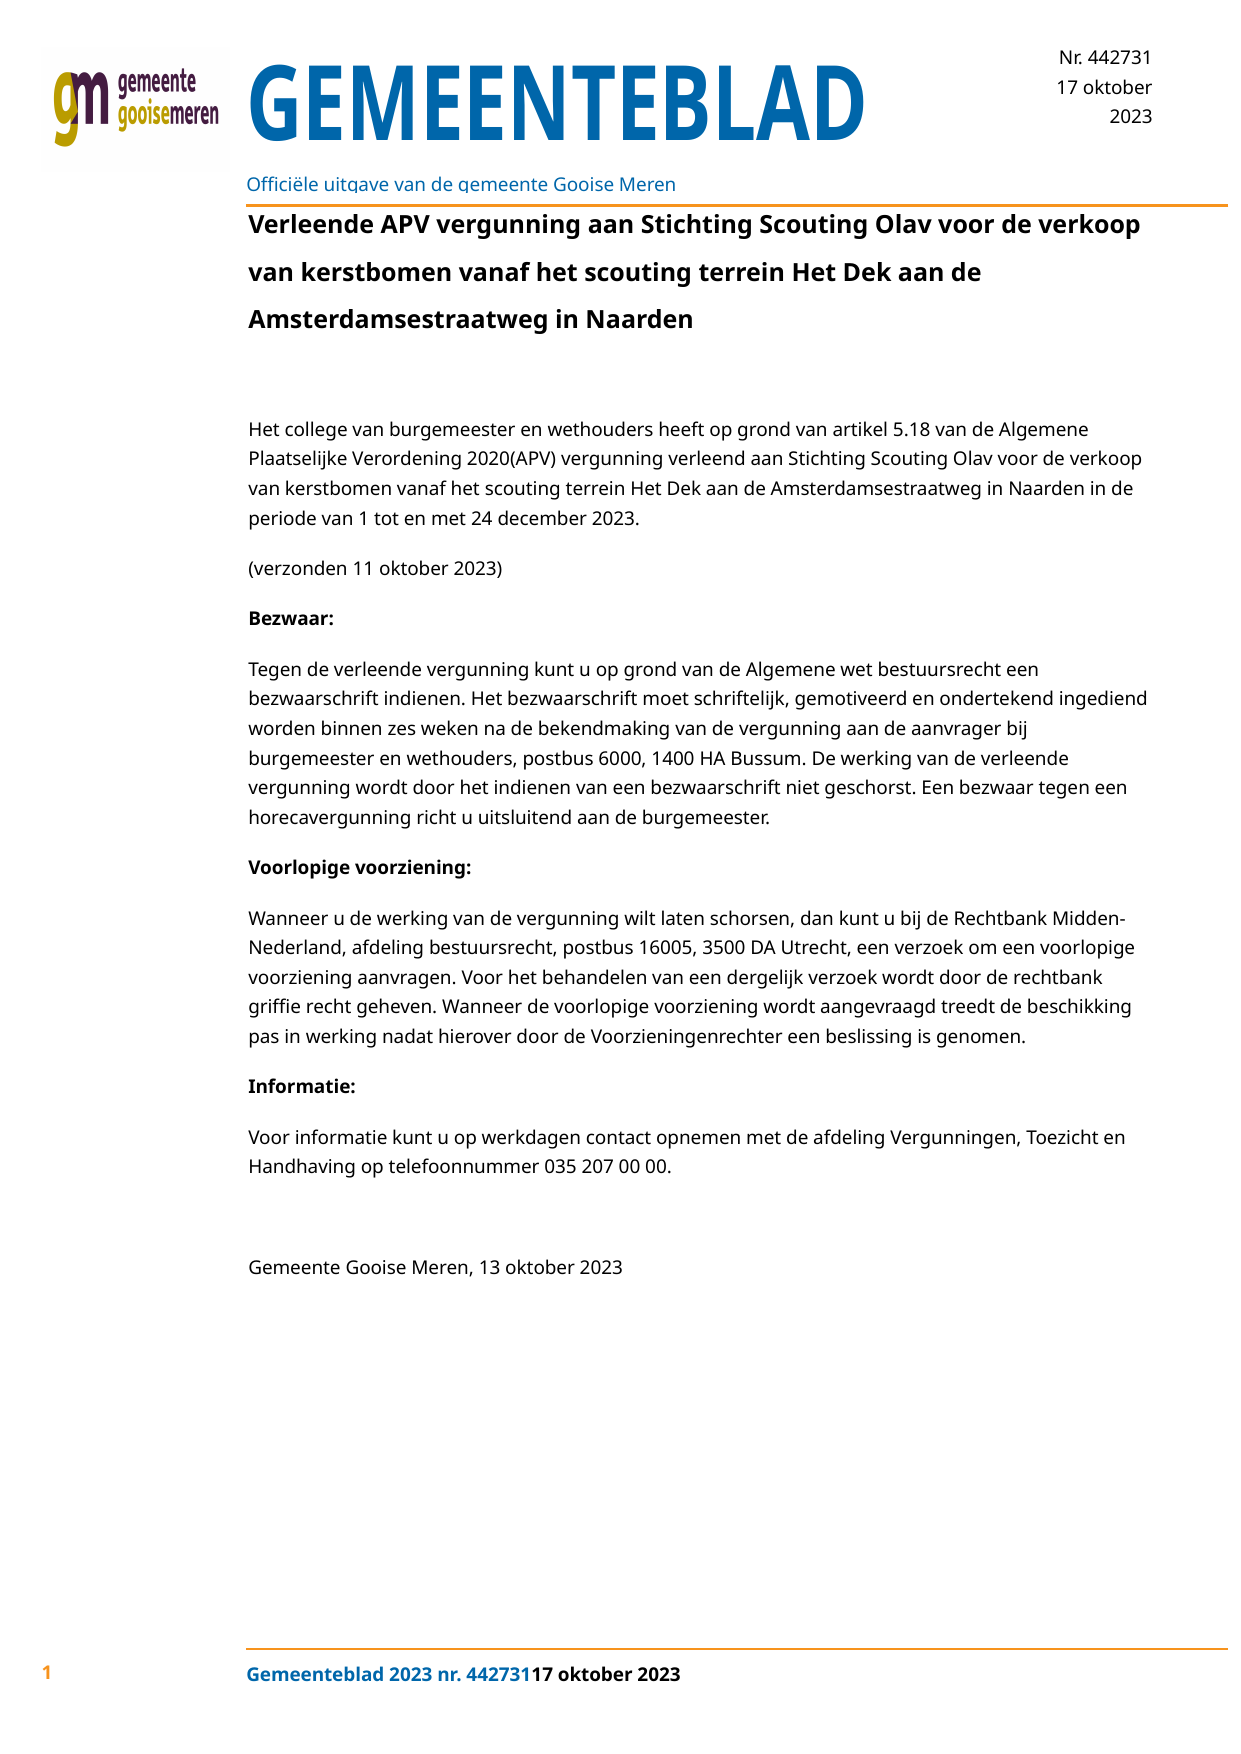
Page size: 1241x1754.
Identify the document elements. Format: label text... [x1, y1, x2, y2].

text Het college van burgemeester en wethouders heeft op grond van artikel 5.18 van de Algemene Plaatselijke Verordening 2020(APV) vergunning verleend aan Stichting Scouting Olav voor de verkoop van kerstbomen vanaf het scouting terrein Het Dek aan de Amsterdamsestraatweg in Naarden in de periode van 1 tot en met 24 december 2023. [248, 416, 1152, 530]
text (verzonden 11 oktober 2023) [248, 555, 1152, 581]
picture [41, 47, 231, 172]
text Verleende APV vergunning aan Stichting Scouting Olav voor de verkoop van kerstbomen vanaf het scouting terrein Het Dek aan de Amsterdamsestraatweg in Naarden [248, 207, 1152, 336]
text Tegen de verleende vergunning kunt u op grond van de Algemene wet bestuursrecht een bezwaarschrift indienen. Het bezwaarschrift moet schriftelijk, gemotiveerd en ondertekend ingediend worden binnen zes weken na de bekendmaking van de vergunning aan de aanvrager bij burgemeester en wethouders, postbus 6000, 1400 HA Bussum. De werking van de verleende vergunning wordt door het indienen van een bezwaarschrift niet geschorst. Een bezwaar tegen een horecavergunning richt u uitsluitend aan de burgemeester. [248, 656, 1152, 829]
text Wanneer u de werking van de vergunning wilt laten schorsen, dan kunt u bij de Rechtbank Midden-Nederland, afdeling bestuursrecht, postbus 16005, 3500 DA Utrecht, een verzoek om een voorlopige voorziening aanvragen. Voor het behandelen van een dergelijk verzoek wordt door de rechtbank griffie recht geheven. Wanneer de voorlopige voorziening wordt aangevraagd treedt de beschikking pas in werking nadat hierover door de Voorzieningenrechter een beslissing is genomen. [248, 905, 1152, 1049]
text Voorlopige voorziening: [248, 854, 1152, 880]
text Informatie: [248, 1073, 1152, 1099]
text Gemeente Gooise Meren, 13 oktober 2023 [248, 1254, 1152, 1280]
text Bezwaar: [248, 606, 1152, 631]
text Voor informatie kunt u op werkdagen contact opnemen met de afdeling Vergunningen, Toezicht en Handhaving op telefoonnummer 035 207 00 00. [248, 1124, 1152, 1179]
